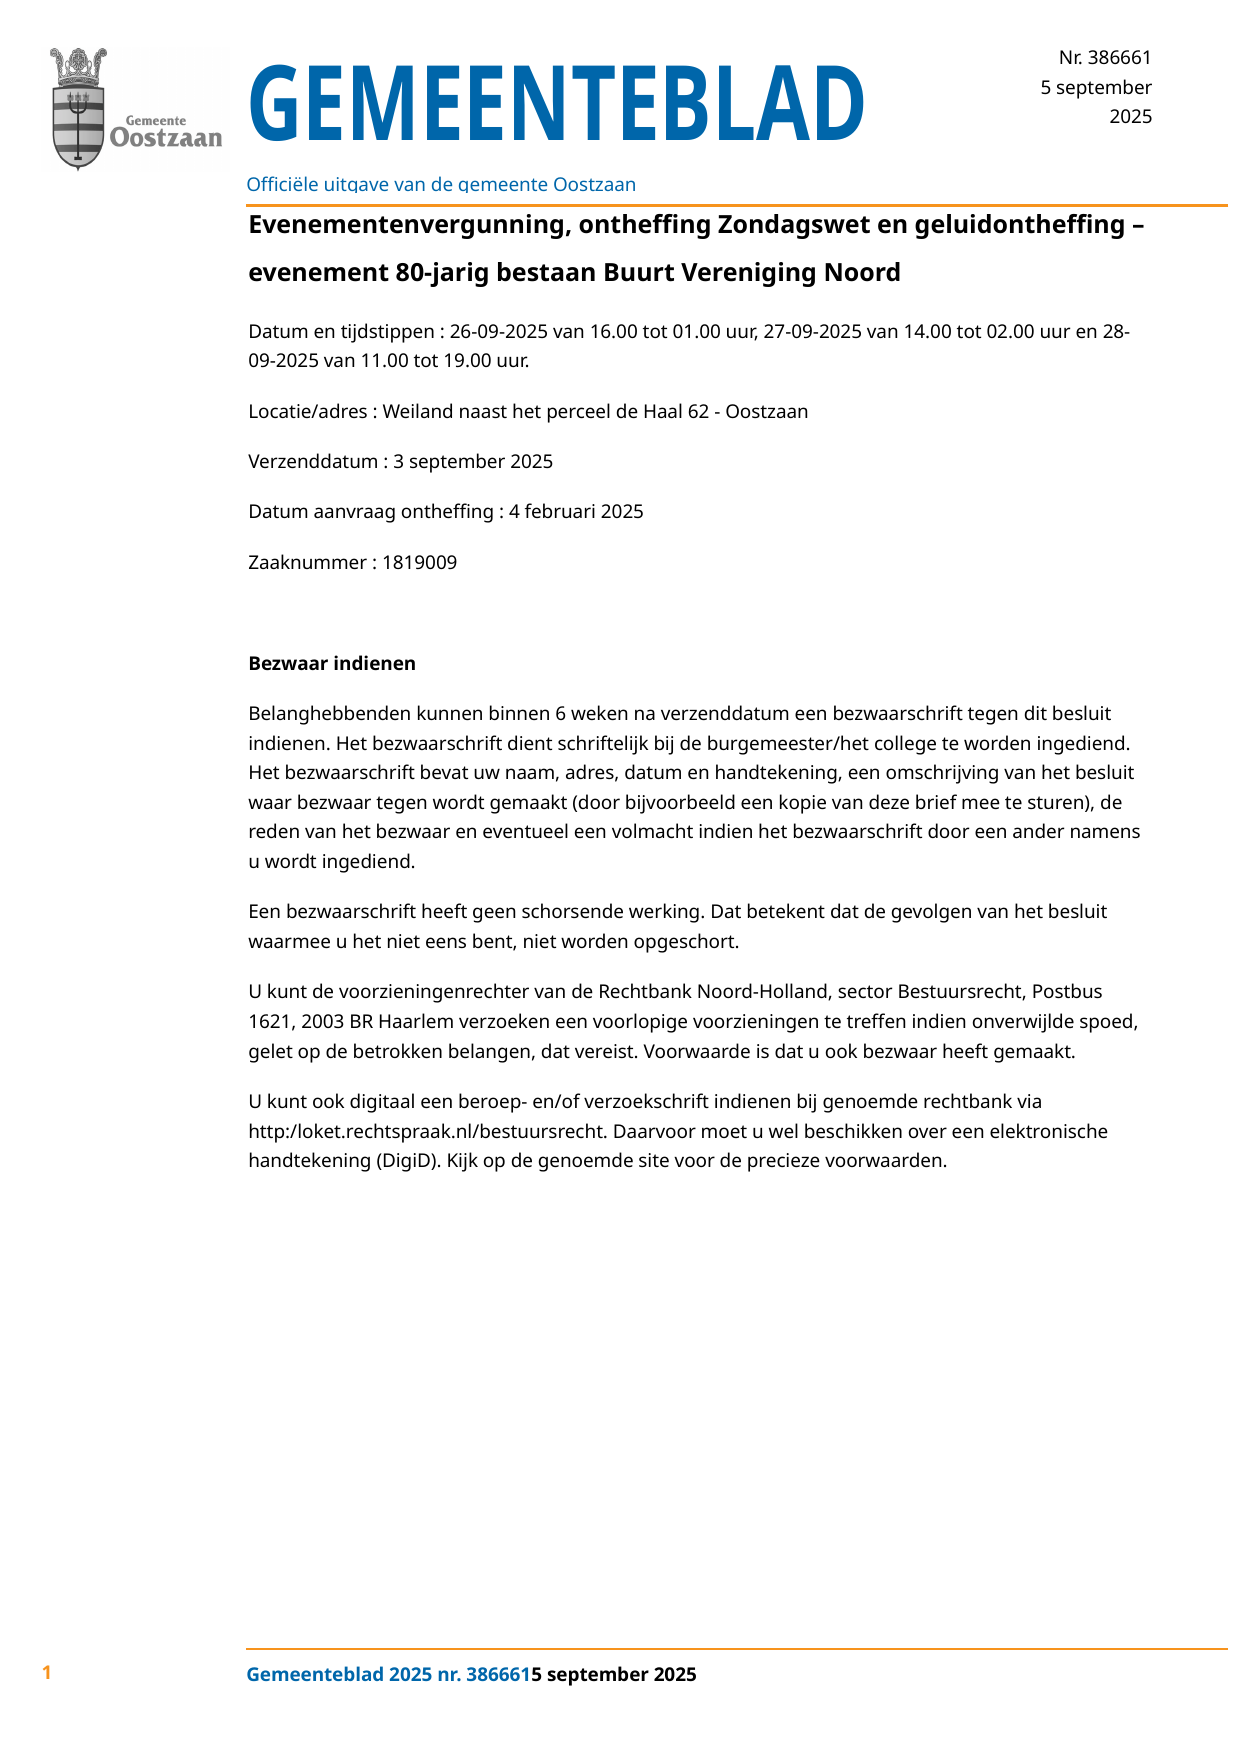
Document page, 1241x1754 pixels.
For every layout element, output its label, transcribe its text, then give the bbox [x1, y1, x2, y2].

text Bezwaar indienen [248, 650, 1152, 676]
text Locatie/adres : Weiland naast het perceel de Haal 62 - Oostzaan [248, 398, 1152, 424]
text U kunt de voorzieningenrechter van de Rechtbank Noord-Holland, sector Bestuursrecht, Postbus 1621, 2003 BR Haarlem verzoeken een voorlopige voorzieningen te treffen indien onverwijlde spoed, gelet op de betrokken belangen, dat vereist. Voorwaarde is dat u ook bezwaar heeft gemaakt. [248, 979, 1152, 1064]
text Verzenddatum : 3 september 2025 [248, 448, 1152, 474]
text Datum aanvraag ontheffing : 4 februari 2025 [248, 499, 1152, 524]
picture [41, 47, 231, 172]
text Een bezwaarschrift heeft geen schorsende werking. Dat betekent dat de gevolgen van het besluit waarmee u het niet eens bent, niet worden opgeschort. [248, 899, 1152, 954]
text Datum en tijdstippen : 26-09-2025 van 16.00 tot 01.00 uur, 27-09-2025 van 14.00 tot 02.00 uur en 28-09-2025 van 11.00 tot 19.00 uur. [248, 318, 1152, 373]
text Evenementenvergunning, ontheffing Zondagswet en geluidontheffing – evenement 80-jarig bestaan Buurt Vereniging Noord [248, 207, 1152, 288]
text Belanghebbenden kunnen binnen 6 weken na verzenddatum een bezwaarschrift tegen dit besluit indienen. Het bezwaarschrift dient schriftelijk bij de burgemeester/het college te worden ingediend. Het bezwaarschrift bevat uw naam, adres, datum en handtekening, een omschrijving van het besluit waar bezwaar tegen wordt gemaakt (door bijvoorbeeld een kopie van deze brief mee te sturen), de reden van het bezwaar en eventueel een volmacht indien het bezwaarschrift door een ander namens u wordt ingediend. [248, 700, 1152, 874]
text Zaaknummer : 1819009 [248, 549, 1152, 575]
text U kunt ook digitaal een beroep- en/of verzoekschrift indienen bij genoemde rechtbank via http:/loket.rechtspraak.nl/bestuursrecht. Daarvoor moet u wel beschikken over een elektronische handtekening (DigiD). Kijk op de genoemde site voor de precieze voorwaarden. [248, 1088, 1152, 1173]
